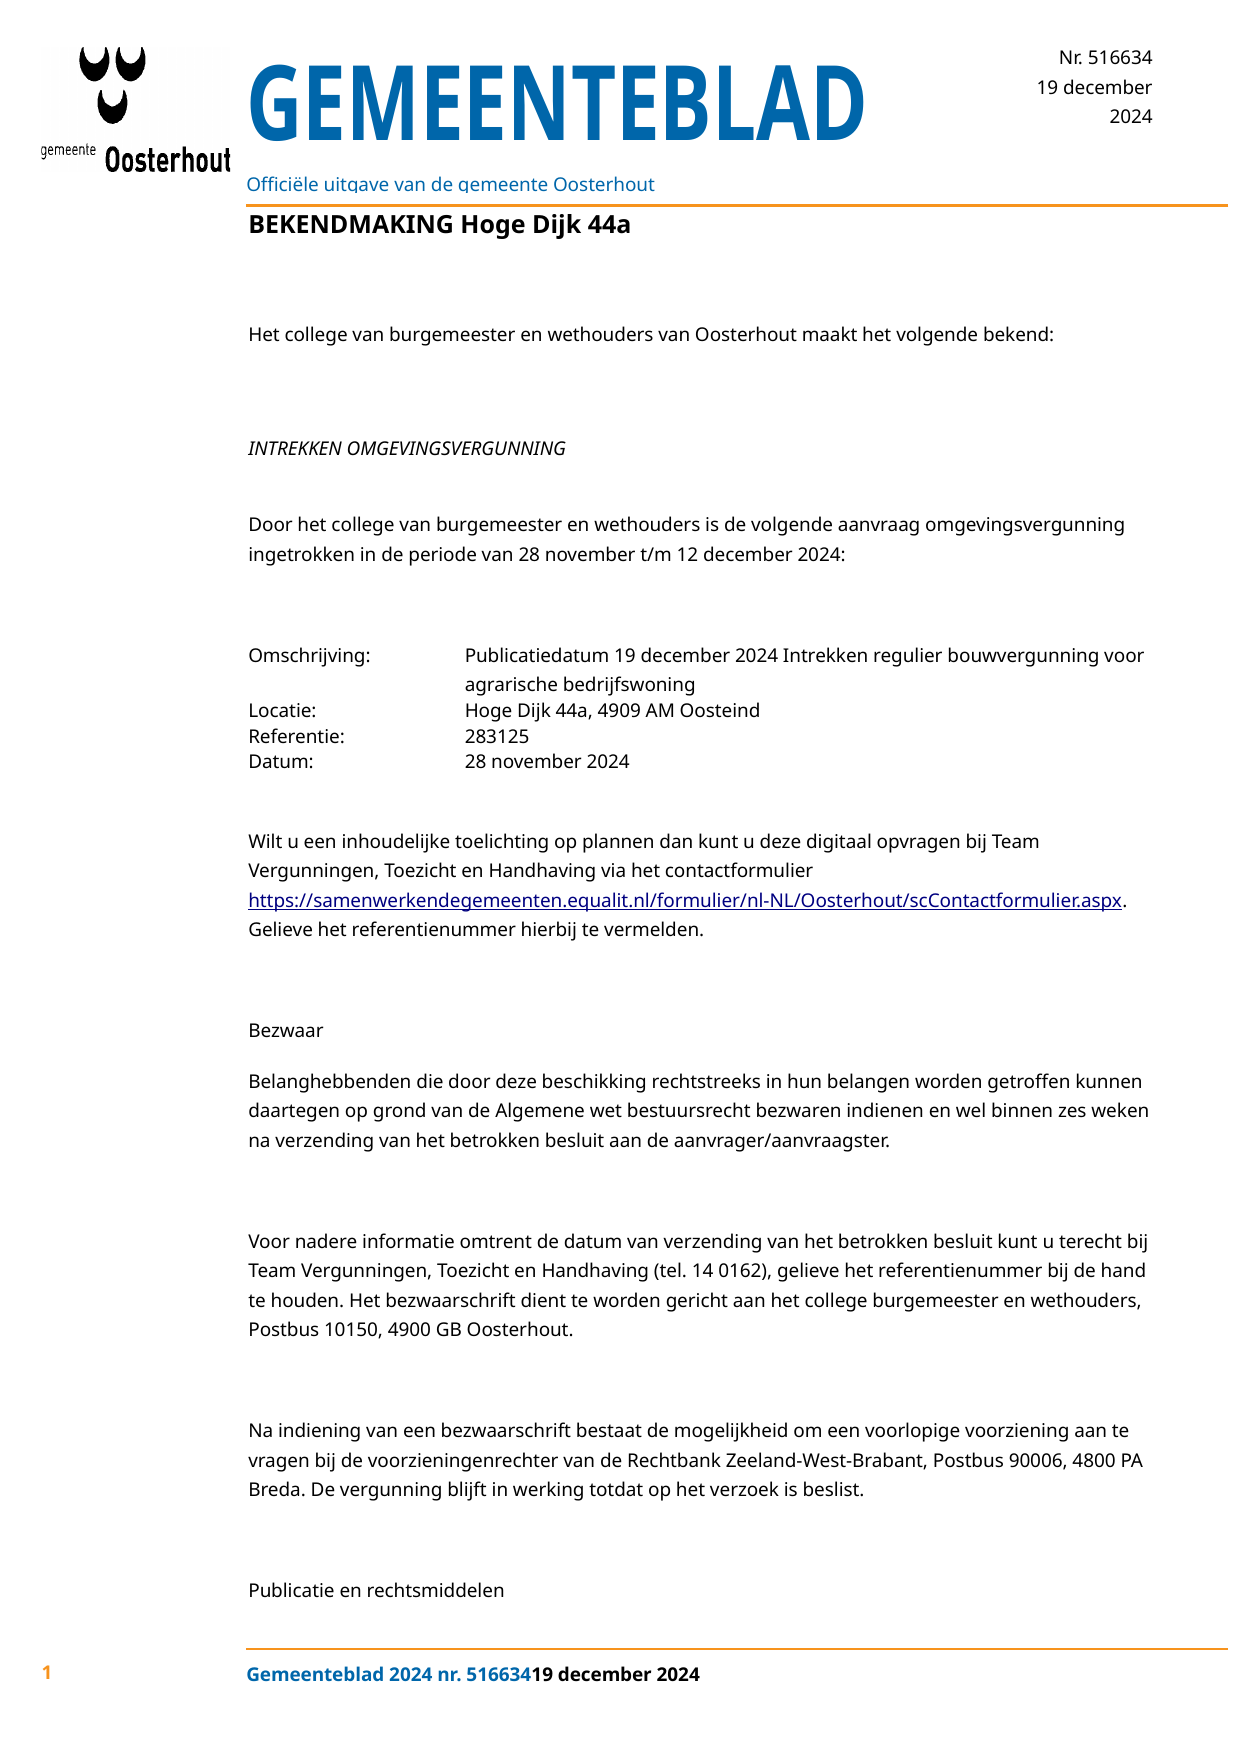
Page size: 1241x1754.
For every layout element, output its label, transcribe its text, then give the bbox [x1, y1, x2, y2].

text Het college van burgemeester en wethouders van Oosterhout maakt het volgende bekend: [248, 321, 1152, 346]
text Belanghebbenden die door deze beschikking rechtstreeks in hun belangen worden getroffen kunnen daartegen op grond van de Algemene wet bestuursrecht bezwaren indienen en wel binnen zes weken na verzending van het betrokken besluit aan de aanvrager/aanvraagster. [248, 1068, 1152, 1153]
text Wilt u een inhoudelijke toelichting op plannen dan kunt u deze digitaal opvragen bij Team Vergunningen, Toezicht en Handhaving via het contactformulier https://samenwerkendegemeenten.equalit.nl/formulier/nl-NL/Oosterhout/scContactformulier.aspx. Gelieve het referentienummer hierbij te vermelden. [248, 828, 1152, 942]
table_header Publicatiedatum 19 december 2024 Intrekken regulier bouwvergunning voor agrarische bedrijfswoning [465, 642, 1152, 697]
text BEKENDMAKING Hoge Dijk 44a [248, 207, 1152, 241]
text INTREKKEN OMGEVINGSVERGUNNING [248, 435, 1152, 461]
text Voor nadere informatie omtrent de datum van verzending van het betrokken besluit kunt u terecht bij Team Vergunningen, Toezicht en Handhaving (tel. 14 0162), gelieve het referentienummer bij de hand te houden. Het bezwaarschrift dient te worden gericht aan het college burgemeester en wethouders, Postbus 10150, 4900 GB Oosterhout. [248, 1228, 1152, 1342]
text Publicatie en rechtsmiddelen [248, 1577, 1152, 1603]
table_cell Referentie: [248, 723, 464, 748]
text Na indiening van een bezwaarschrift bestaat de mogelijkheid om een voorlopige voorziening aan te vragen bij de voorzieningenrechter van de Rechtbank Zeeland-West-Brabant, Postbus 90006, 4800 PA Breda. De vergunning blijft in werking totdat op het verzoek is beslist. [248, 1417, 1152, 1502]
table_header Omschrijving: [248, 642, 464, 697]
table_cell Locatie: [248, 697, 464, 723]
picture [41, 47, 231, 172]
text Bezwaar [248, 1017, 1152, 1043]
table_cell 283125 [465, 723, 1152, 748]
table_cell 28 november 2024 [465, 749, 1152, 774]
table_cell Datum: [248, 749, 464, 774]
table_cell Hoge Dijk 44a, 4909 AM Oosteind [465, 697, 1152, 723]
text Door het college van burgemeester en wethouders is de volgende aanvraag omgevingsvergunning ingetrokken in de periode van 28 november t/m 12 december 2024: [248, 511, 1152, 567]
